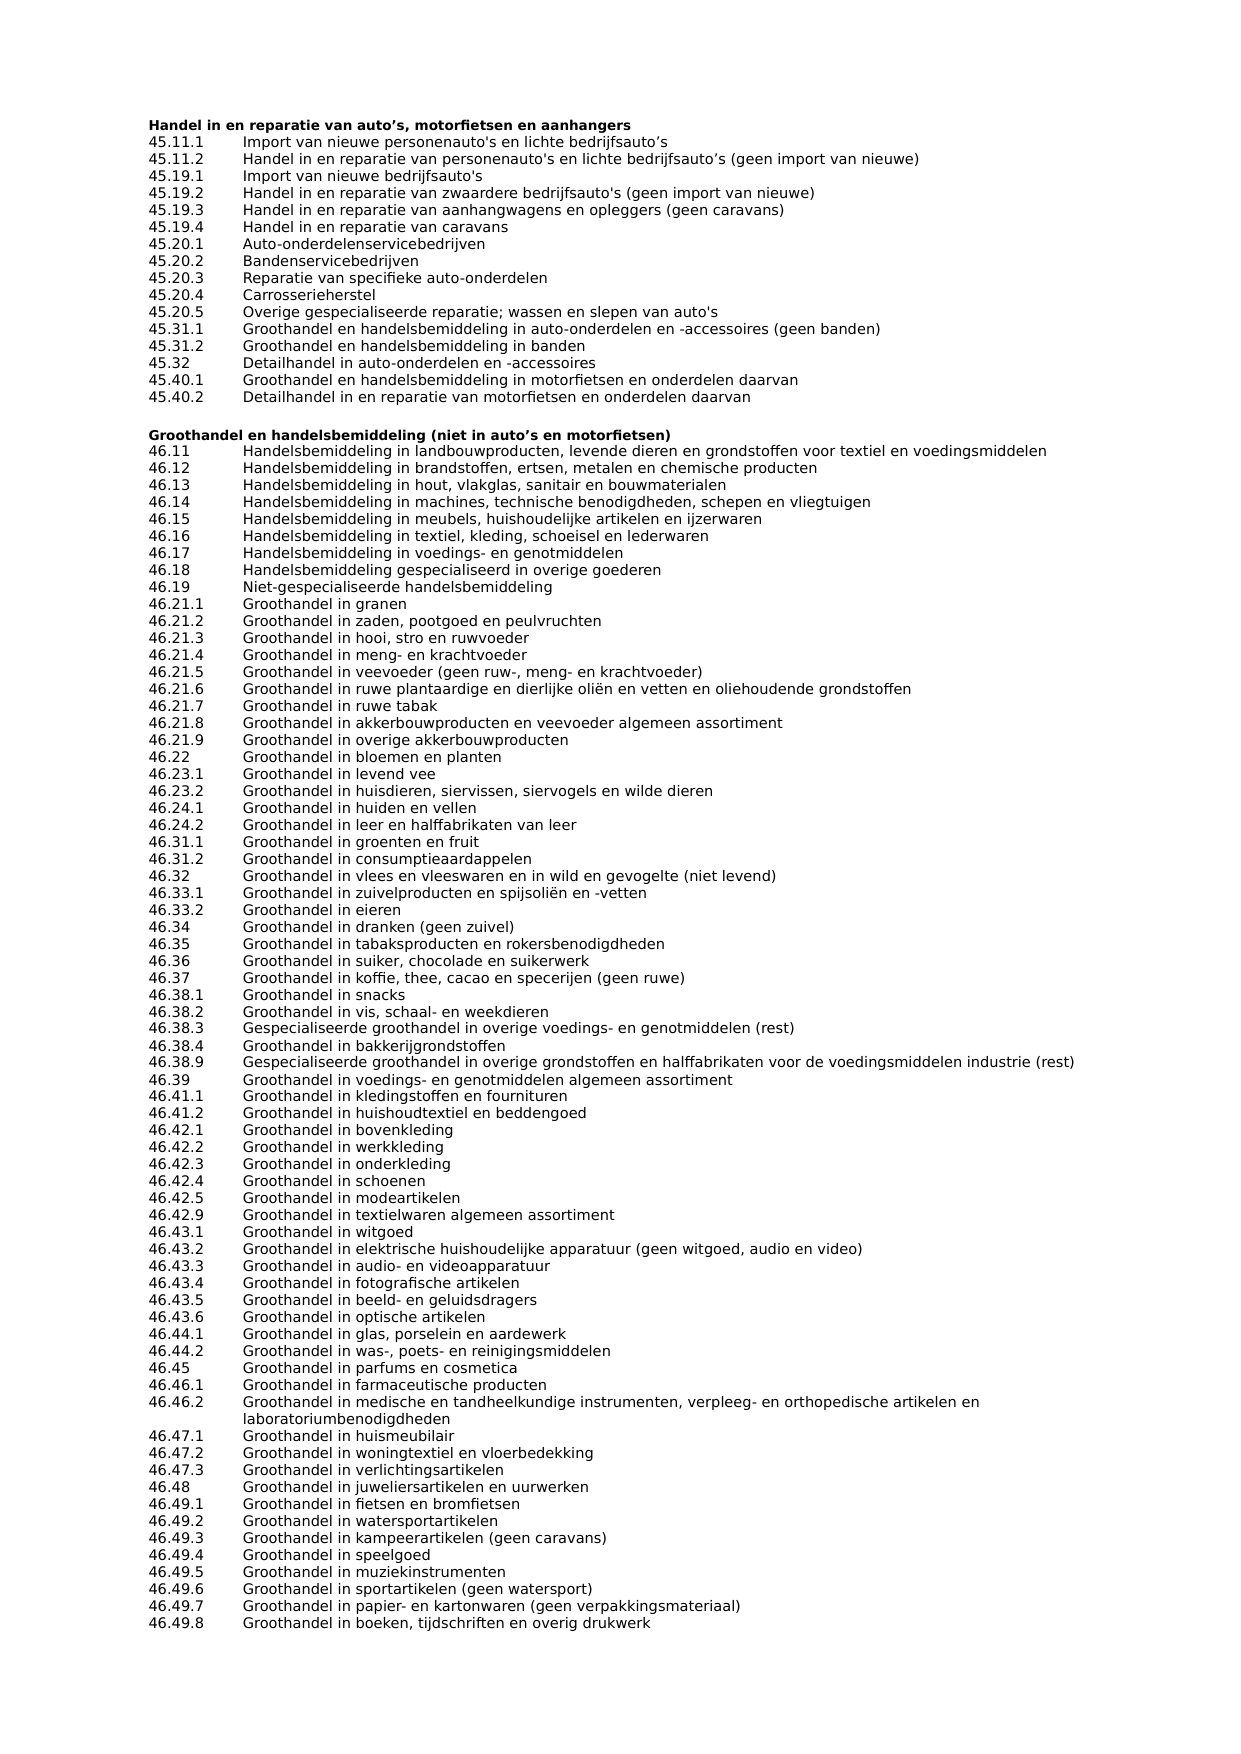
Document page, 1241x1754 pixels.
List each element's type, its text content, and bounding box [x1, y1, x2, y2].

table_cell 46.41.1 [148, 1088, 237, 1105]
table_cell Handelsbemiddeling gespecialiseerd in overige goederen [237, 562, 1122, 579]
table_cell 46.43.1 [148, 1224, 237, 1241]
table_cell Groothandel in levend vee [237, 766, 1122, 783]
table_cell 46.18 [148, 562, 237, 579]
table_cell Groothandel in bloemen en planten [237, 749, 1122, 766]
table_cell 46.43.3 [148, 1258, 237, 1275]
table_cell Groothandel in suiker, chocolade en suikerwerk [237, 953, 1122, 969]
table_cell Groothandel in watersportartikelen [237, 1513, 1122, 1530]
table_cell Groothandel in modeartikelen [237, 1190, 1122, 1207]
table_cell Groothandel in snacks [237, 986, 1122, 1003]
table_cell Groothandel in tabaksproducten en rokersbenodigdheden [237, 936, 1122, 952]
table_cell Groothandel en handelsbemiddeling in auto-onderdelen en -accessoires (geen banden) [237, 321, 1122, 338]
table_cell 45.20.2 [148, 253, 237, 270]
table_header Handel in en reparatie van auto’s, motorfietsen en aanhangers [148, 118, 1122, 134]
table_cell 46.46.1 [148, 1377, 237, 1394]
table_cell Groothandel in ruwe tabak [237, 698, 1122, 715]
table_cell 46.11 [148, 443, 237, 460]
table_cell Groothandel in eieren [237, 902, 1122, 918]
table_cell 46.21.6 [148, 681, 237, 698]
table_cell 45.19.4 [148, 219, 237, 236]
table_cell 46.43.6 [148, 1309, 237, 1326]
table_cell 46.21.4 [148, 647, 237, 664]
table_cell 46.21.5 [148, 664, 237, 681]
table_cell 46.42.1 [148, 1122, 237, 1139]
table_cell 46.23.2 [148, 783, 237, 800]
table_cell 45.11.2 [148, 151, 237, 168]
table_cell 46.33.1 [148, 885, 237, 902]
table_cell Groothandel in elektrische huishoudelijke apparatuur (geen witgoed, audio en video) [237, 1241, 1122, 1258]
table_cell 46.49.7 [148, 1598, 237, 1615]
table_header Groothandel en handelsbemiddeling (niet in auto’s en motorfietsen) [148, 428, 1122, 443]
table_cell Groothandel in was-, poets- en reinigingsmiddelen [237, 1343, 1122, 1360]
table_cell 45.40.1 [148, 372, 237, 388]
table_cell Handelsbemiddeling in hout, vlakglas, sanitair en bouwmaterialen [237, 477, 1122, 494]
table_cell Auto-onderdelenservicebedrijven [237, 236, 1122, 253]
table_cell 45.19.3 [148, 202, 237, 219]
table_cell 46.21.1 [148, 596, 237, 613]
table_cell Groothandel in vis, schaal- en weekdieren [237, 1004, 1122, 1020]
table_cell 46.38.3 [148, 1020, 237, 1037]
table_cell Groothandel in muziekinstrumenten [237, 1564, 1122, 1581]
table_cell Groothandel in groenten en fruit [237, 834, 1122, 851]
table_cell Groothandel in farmaceutische producten [237, 1377, 1122, 1394]
table_cell 46.24.2 [148, 817, 237, 834]
table_cell 46.38.1 [148, 986, 237, 1003]
table_cell 46.21.8 [148, 715, 237, 732]
table_cell 46.36 [148, 953, 237, 969]
table_cell Detailhandel in en reparatie van motorfietsen en onderdelen daarvan [237, 389, 1122, 406]
table_cell Niet-gespecialiseerde handelsbemiddeling [237, 579, 1122, 596]
table_cell Groothandel in huishoudtextiel en beddengoed [237, 1105, 1122, 1122]
table_cell 46.49.6 [148, 1581, 237, 1598]
table_cell 46.14 [148, 494, 237, 511]
table_cell Overige gespecialiseerde reparatie; wassen en slepen van auto's [237, 304, 1122, 321]
table_cell 46.49.5 [148, 1564, 237, 1581]
table_cell 46.42.4 [148, 1173, 237, 1190]
table_cell 46.45 [148, 1360, 237, 1377]
table_cell 46.42.9 [148, 1207, 237, 1224]
table_cell Handelsbemiddeling in voedings- en genotmiddelen [237, 545, 1122, 562]
table_cell 45.20.4 [148, 287, 237, 304]
table_cell 45.40.2 [148, 389, 237, 406]
table_cell Groothandel in leer en halffabrikaten van leer [237, 817, 1122, 834]
table_cell 46.43.4 [148, 1275, 237, 1292]
table_cell Groothandel en handelsbemiddeling in banden [237, 338, 1122, 354]
table_cell Handel in en reparatie van zwaardere bedrijfsauto's (geen import van nieuwe) [237, 185, 1122, 202]
table_cell Import van nieuwe bedrijfsauto's [237, 168, 1122, 185]
table_cell 46.38.4 [148, 1038, 237, 1054]
table_cell Handel in en reparatie van caravans [237, 219, 1122, 236]
table_cell 46.33.2 [148, 902, 237, 918]
table_cell Groothandel in bakkerijgrondstoffen [237, 1038, 1122, 1054]
table_cell 46.22 [148, 749, 237, 766]
table_cell 46.19 [148, 579, 237, 596]
table_cell Groothandel in bovenkleding [237, 1122, 1122, 1139]
table_cell Groothandel in huisdieren, siervissen, siervogels en wilde dieren [237, 783, 1122, 800]
table_cell 46.42.3 [148, 1156, 237, 1173]
table_cell Handelsbemiddeling in textiel, kleding, schoeisel en lederwaren [237, 528, 1122, 545]
table_cell Groothandel in huiden en vellen [237, 800, 1122, 817]
table_cell 45.31.1 [148, 321, 237, 338]
table_cell 46.44.2 [148, 1343, 237, 1360]
table_cell Gespecialiseerde groothandel in overige voedings- en genotmiddelen (rest) [237, 1020, 1122, 1037]
table_cell Groothandel in kampeerartikelen (geen caravans) [237, 1530, 1122, 1547]
table_cell Groothandel in optische artikelen [237, 1309, 1122, 1326]
table_cell 46.37 [148, 970, 237, 986]
table_cell Groothandel in zuivelproducten en spijsoliën en -vetten [237, 885, 1122, 902]
table_cell Groothandel in voedings- en genotmiddelen algemeen assortiment [237, 1071, 1122, 1088]
table_cell Groothandel in huismeubilair [237, 1428, 1122, 1445]
table_cell Gespecialiseerde groothandel in overige grondstoffen en halffabrikaten voor de voedingsmiddelen industrie (rest) [237, 1054, 1122, 1071]
table_cell 45.20.5 [148, 304, 237, 321]
table_cell 46.49.4 [148, 1547, 237, 1564]
table_cell Carrosserieherstel [237, 287, 1122, 304]
table_cell Groothandel in sportartikelen (geen watersport) [237, 1581, 1122, 1598]
table_cell 46.31.1 [148, 834, 237, 851]
table_cell 46.44.1 [148, 1326, 237, 1343]
table_cell Groothandel in overige akkerbouwproducten [237, 732, 1122, 749]
table_cell 46.42.5 [148, 1190, 237, 1207]
table_cell Handelsbemiddeling in brandstoffen, ertsen, metalen en chemische producten [237, 460, 1122, 477]
table_cell Groothandel in juweliersartikelen en uurwerken [237, 1479, 1122, 1496]
table_cell Bandenservicebedrijven [237, 253, 1122, 270]
table_cell 46.43.2 [148, 1241, 237, 1258]
table_cell 46.47.3 [148, 1462, 237, 1479]
table_cell 46.38.9 [148, 1054, 237, 1071]
table_cell Reparatie van specifieke auto-onderdelen [237, 270, 1122, 287]
table_cell 46.49.8 [148, 1615, 237, 1632]
table_cell Handelsbemiddeling in meubels, huishoudelijke artikelen en ijzerwaren [237, 511, 1122, 528]
table_cell 46.13 [148, 477, 237, 494]
table_cell 46.31.2 [148, 851, 237, 868]
table_cell 46.41.2 [148, 1105, 237, 1122]
table_cell Groothandel in hooi, stro en ruwvoeder [237, 630, 1122, 647]
table_cell Groothandel in dranken (geen zuivel) [237, 919, 1122, 936]
table_cell Handelsbemiddeling in landbouwproducten, levende dieren en grondstoffen voor textiel en voedingsmiddelen [237, 443, 1122, 460]
table_cell Groothandel in kledingstoffen en fournituren [237, 1088, 1122, 1105]
table_cell 46.47.2 [148, 1445, 237, 1462]
table_cell Handel in en reparatie van aanhangwagens en opleggers (geen caravans) [237, 202, 1122, 219]
table_cell Detailhandel in auto-onderdelen en -accessoires [237, 355, 1122, 372]
table_cell Groothandel in koffie, thee, cacao en specerijen (geen ruwe) [237, 970, 1122, 986]
table_cell Handel in en reparatie van personenauto's en lichte bedrijfsauto’s (geen import van nieuwe) [237, 151, 1122, 168]
table_cell Groothandel in veevoeder (geen ruw-, meng- en krachtvoeder) [237, 664, 1122, 681]
table_cell 46.39 [148, 1071, 237, 1088]
table_cell 46.21.2 [148, 613, 237, 630]
table_cell Groothandel in fotografische artikelen [237, 1275, 1122, 1292]
table_cell 46.48 [148, 1479, 237, 1496]
table_cell 45.31.2 [148, 338, 237, 354]
table_cell Groothandel in zaden, pootgoed en peulvruchten [237, 613, 1122, 630]
table_cell 46.21.9 [148, 732, 237, 749]
table_cell Groothandel in werkkleding [237, 1139, 1122, 1156]
table_cell 46.12 [148, 460, 237, 477]
table_cell Handelsbemiddeling in machines, technische benodigdheden, schepen en vliegtuigen [237, 494, 1122, 511]
table_cell Groothandel in meng- en krachtvoeder [237, 647, 1122, 664]
table_cell Groothandel in granen [237, 596, 1122, 613]
table_cell Groothandel in papier- en kartonwaren (geen verpakkingsmateriaal) [237, 1598, 1122, 1615]
table_cell Groothandel in beeld- en geluidsdragers [237, 1292, 1122, 1309]
table_cell Groothandel in textielwaren algemeen assortiment [237, 1207, 1122, 1224]
table_cell Groothandel in akkerbouwproducten en veevoeder algemeen assortiment [237, 715, 1122, 732]
table_cell Groothandel in consumptieaardappelen [237, 851, 1122, 868]
table_cell 46.23.1 [148, 766, 237, 783]
table_cell 45.32 [148, 355, 237, 372]
table_cell 45.19.2 [148, 185, 237, 202]
table_cell Groothandel in parfums en cosmetica [237, 1360, 1122, 1377]
table_cell Groothandel in speelgoed [237, 1547, 1122, 1564]
table_cell Groothandel in medische en tandheelkundige instrumenten, verpleeg- en orthopedische artikelen en laboratoriumbenodigdheden [237, 1394, 1122, 1428]
table_cell 46.15 [148, 511, 237, 528]
table_cell 46.42.2 [148, 1139, 237, 1156]
table_cell 45.20.1 [148, 236, 237, 253]
table_cell 46.49.1 [148, 1496, 237, 1513]
table_cell Groothandel in verlichtingsartikelen [237, 1462, 1122, 1479]
table_cell 46.35 [148, 936, 237, 952]
table_cell 46.49.2 [148, 1513, 237, 1530]
table_cell Groothandel in onderkleding [237, 1156, 1122, 1173]
table_cell 46.16 [148, 528, 237, 545]
table_cell 45.11.1 [148, 134, 237, 151]
table_cell Groothandel in woningtextiel en vloerbedekking [237, 1445, 1122, 1462]
table_cell 46.17 [148, 545, 237, 562]
table_cell Groothandel in glas, porselein en aardewerk [237, 1326, 1122, 1343]
table_cell 46.21.3 [148, 630, 237, 647]
table_cell 46.43.5 [148, 1292, 237, 1309]
table_cell Groothandel in boeken, tijdschriften en overig drukwerk [237, 1615, 1122, 1632]
table_cell 46.49.3 [148, 1530, 237, 1547]
table_cell 46.24.1 [148, 800, 237, 817]
table_cell 45.20.3 [148, 270, 237, 287]
table_cell 46.46.2 [148, 1394, 237, 1428]
table_cell Groothandel in schoenen [237, 1173, 1122, 1190]
table_cell 45.19.1 [148, 168, 237, 185]
table_cell 46.38.2 [148, 1004, 237, 1020]
table_cell Groothandel in vlees en vleeswaren en in wild en gevogelte (niet levend) [237, 868, 1122, 884]
table_cell Groothandel en handelsbemiddeling in motorfietsen en onderdelen daarvan [237, 372, 1122, 388]
table_cell Import van nieuwe personenauto's en lichte bedrijfsauto’s [237, 134, 1122, 151]
table_cell 46.21.7 [148, 698, 237, 715]
table_cell Groothandel in ruwe plantaardige en dierlijke oliën en vetten en oliehoudende grondstoffen [237, 681, 1122, 698]
table_cell Groothandel in audio- en videoapparatuur [237, 1258, 1122, 1275]
table_cell 46.34 [148, 919, 237, 936]
table_cell Groothandel in witgoed [237, 1224, 1122, 1241]
table_cell 46.47.1 [148, 1428, 237, 1445]
table_cell 46.32 [148, 868, 237, 884]
table_cell Groothandel in fietsen en bromfietsen [237, 1496, 1122, 1513]
